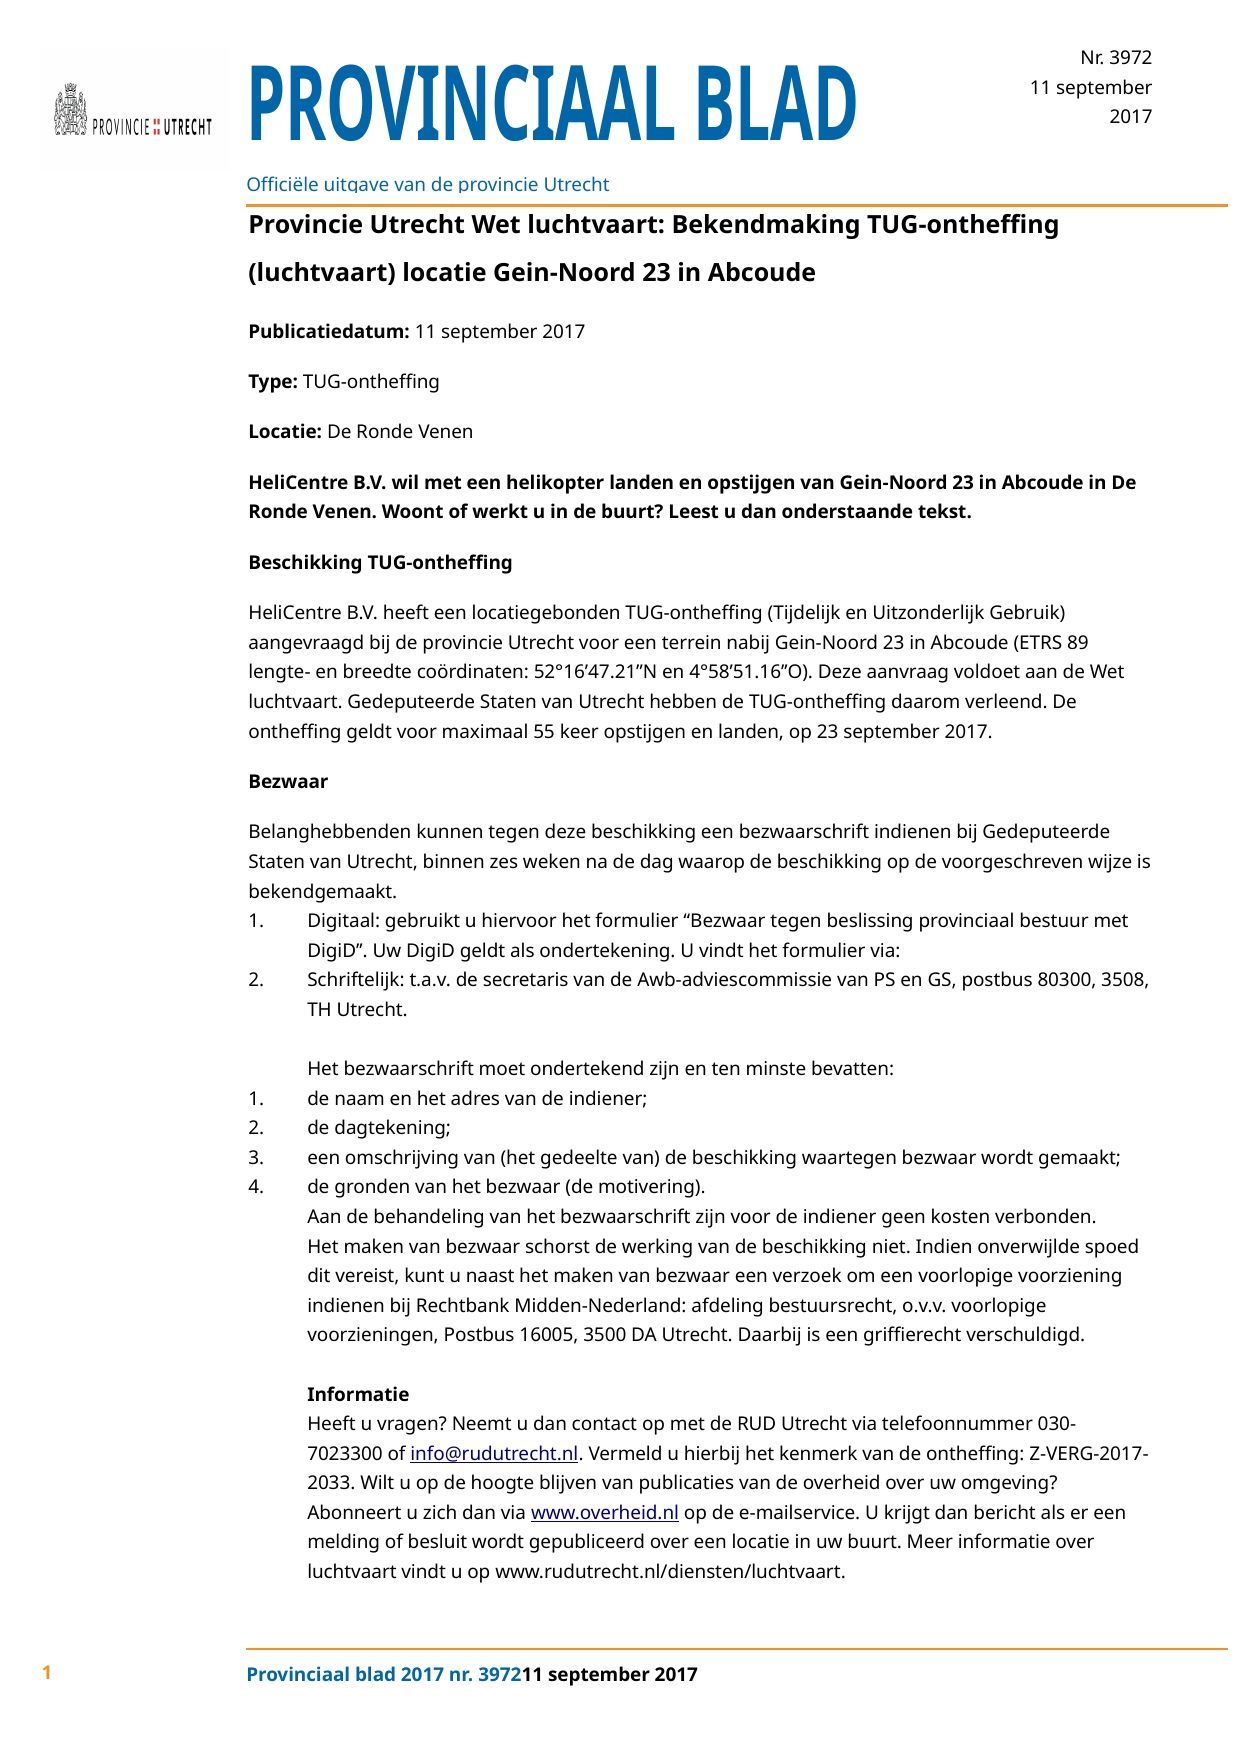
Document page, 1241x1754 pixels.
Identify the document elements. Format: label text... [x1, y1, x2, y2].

text Publicatiedatum: 11 september 2017 [248, 318, 1152, 344]
list de gronden van het bezwaar (de motivering). [248, 1174, 1152, 1199]
list de dagtekening; [248, 1114, 1152, 1140]
text Belanghebbenden kunnen tegen deze beschikking een bezwaarschrift indienen bij Gedeputeerde Staten van Utrecht, binnen zes weken na de dag waarop de beschikking op de voorgeschreven wijze is bekendgemaakt. [248, 819, 1152, 904]
picture [41, 47, 231, 172]
text Beschikking TUG-ontheffing [248, 549, 1152, 575]
list Heeft u vragen? Neemt u dan contact op met de RUD Utrecht via telefoonnummer 030-7023300 of info@rudutrecht.nl. Vermeld u hierbij het kenmerk van de ontheffing: Z-VERG-2017-2033. Wilt u op de hoogte blijven van publicaties van de overheid over uw omgeving? Abonneert u zich dan via www.overheid.nl op de e-mailservice. U krijgt dan bericht als er een melding of besluit wordt gepubliceerd over een locatie in uw buurt. Meer informatie over luchtvaart vindt u op www.rudutrecht.nl/diensten/luchtvaart. [248, 1410, 1152, 1584]
list Het bezwaarschrift moet ondertekend zijn en ten minste bevatten: [248, 1055, 1152, 1081]
list Aan de behandeling van het bezwaarschrift zijn voor de indiener geen kosten verbonden. [248, 1203, 1152, 1229]
list Informatie [248, 1381, 1152, 1407]
list Digitaal: gebruikt u hiervoor het formulier “Bezwaar tegen beslissing provinciaal bestuur met DigiD’’. Uw DigiD geldt als ondertekening. U vindt het formulier via: [248, 907, 1152, 963]
text HeliCentre B.V. wil met een helikopter landen en opstijgen van Gein-Noord 23 in Abcoude in De Ronde Venen. Woont of werkt u in de buurt? Leest u dan onderstaande tekst. [248, 469, 1152, 524]
text Provincie Utrecht Wet luchtvaart: Bekendmaking TUG-ontheffing (luchtvaart) locatie Gein-Noord 23 in Abcoude [248, 207, 1152, 288]
list Schriftelijk: t.a.v. de secretaris van de Awb-adviescommissie van PS en GS, postbus 80300, 3508, TH Utrecht. [248, 967, 1152, 1022]
text Bezwaar [248, 768, 1152, 794]
list de naam en het adres van de indiener; [248, 1085, 1152, 1111]
text HeliCentre B.V. heeft een locatiegebonden TUG-ontheffing (Tijdelijk en Uitzonderlijk Gebruik) aangevraagd bij de provincie Utrecht voor een terrein nabij Gein-Noord 23 in Abcoude (ETRS 89 lengte- en breedte coördinaten: 52°16’47.21’’N en 4°58’51.16’’O). Deze aanvraag voldoet aan de Wet luchtvaart. Gedeputeerde Staten van Utrecht hebben de TUG-ontheffing daarom verleend. De ontheffing geldt voor maximaal 55 keer opstijgen en landen, op 23 september 2017. [248, 599, 1152, 744]
list een omschrijving van (het gedeelte van) de beschikking waartegen bezwaar wordt gemaakt; [248, 1144, 1152, 1170]
text Type: TUG-ontheffing [248, 368, 1152, 394]
list Het maken van bezwaar schorst de werking van de beschikking niet. Indien onverwijlde spoed dit vereist, kunt u naast het maken van bezwaar een verzoek om een voorlopige voorziening indienen bij Rechtbank Midden-Nederland: afdeling bestuursrecht, o.v.v. voorlopige voorzieningen, Postbus 16005, 3500 DA Utrecht. Daarbij is een griffierecht verschuldigd. [248, 1233, 1152, 1347]
text Locatie: De Ronde Venen [248, 419, 1152, 444]
